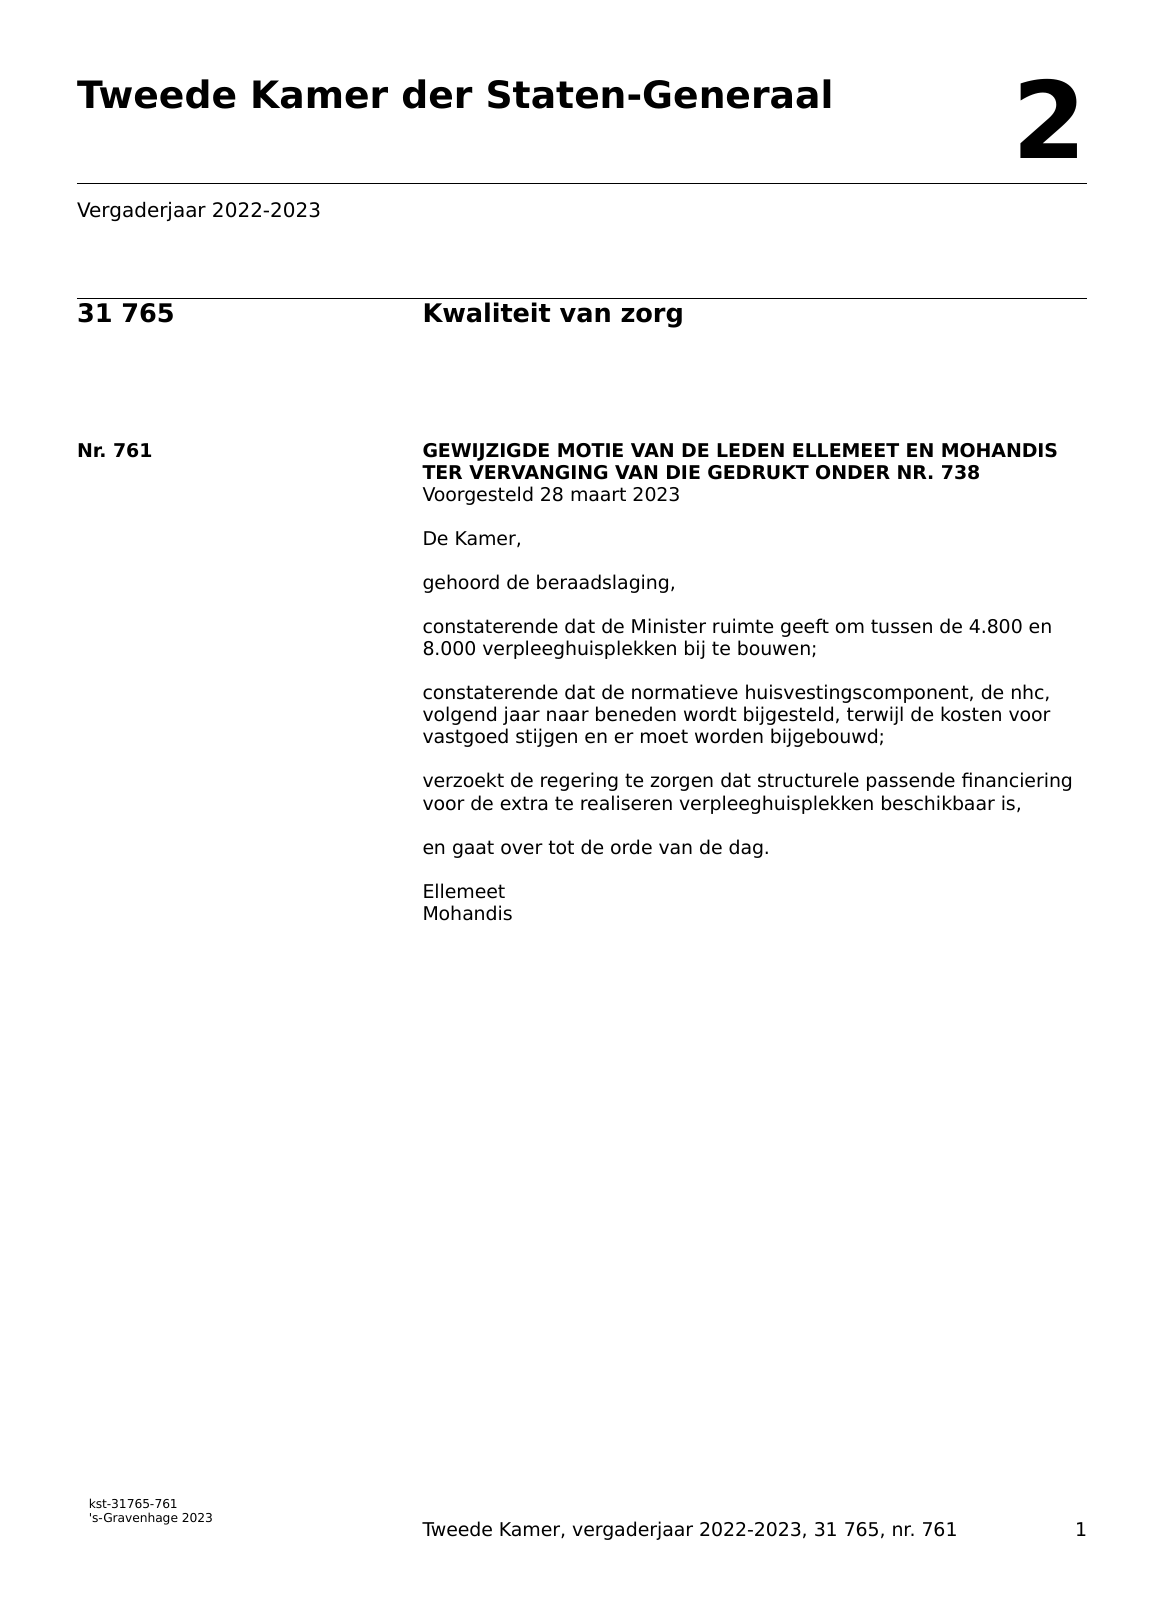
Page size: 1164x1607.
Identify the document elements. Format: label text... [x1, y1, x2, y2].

text en gaat over tot de orde van de dag. [422, 837, 1087, 858]
table_cell Vergaderjaar 2022-2023 [77, 184, 1087, 298]
text constaterende dat de normatieve huisvestingscomponent, de nhc, volgend jaar naar beneden wordt bijgesteld, terwijl de kosten voor vastgoed stijgen en er moet worden bijgebouwd; [422, 682, 1087, 748]
text gehoord de beraadslaging, [422, 572, 1087, 594]
text Mohandis [422, 903, 1087, 925]
text Ellemeet [422, 881, 1087, 903]
text kst-31765-761 [88, 1497, 323, 1511]
table_header Tweede Kamer der Staten-Generaal [77, 59, 886, 183]
text constaterende dat de Minister ruimte geeft om tussen de 4.800 en 8.000 verpleeghuisplekken bij te bouwen; [422, 616, 1087, 660]
subtitle Nr. 761 GEWIJZIGDE MOTIE VAN DE LEDEN ELLEMEET EN MOHANDIS TER VERVANGING VAN DIE GEDRUKT ONDER NR. 738 [77, 440, 1087, 484]
text verzoekt de regering te zorgen dat structurele passende financiering voor de extra te realiseren verpleeghuisplekken beschikbaar is, [422, 770, 1087, 814]
subtitle 31 765 Kwaliteit van zorg [77, 299, 1087, 329]
text De Kamer, [422, 528, 1087, 550]
text Voorgesteld 28 maart 2023 [422, 484, 1087, 506]
text 's-Gravenhage 2023 [88, 1511, 323, 1525]
table_header 2 [886, 59, 1087, 183]
